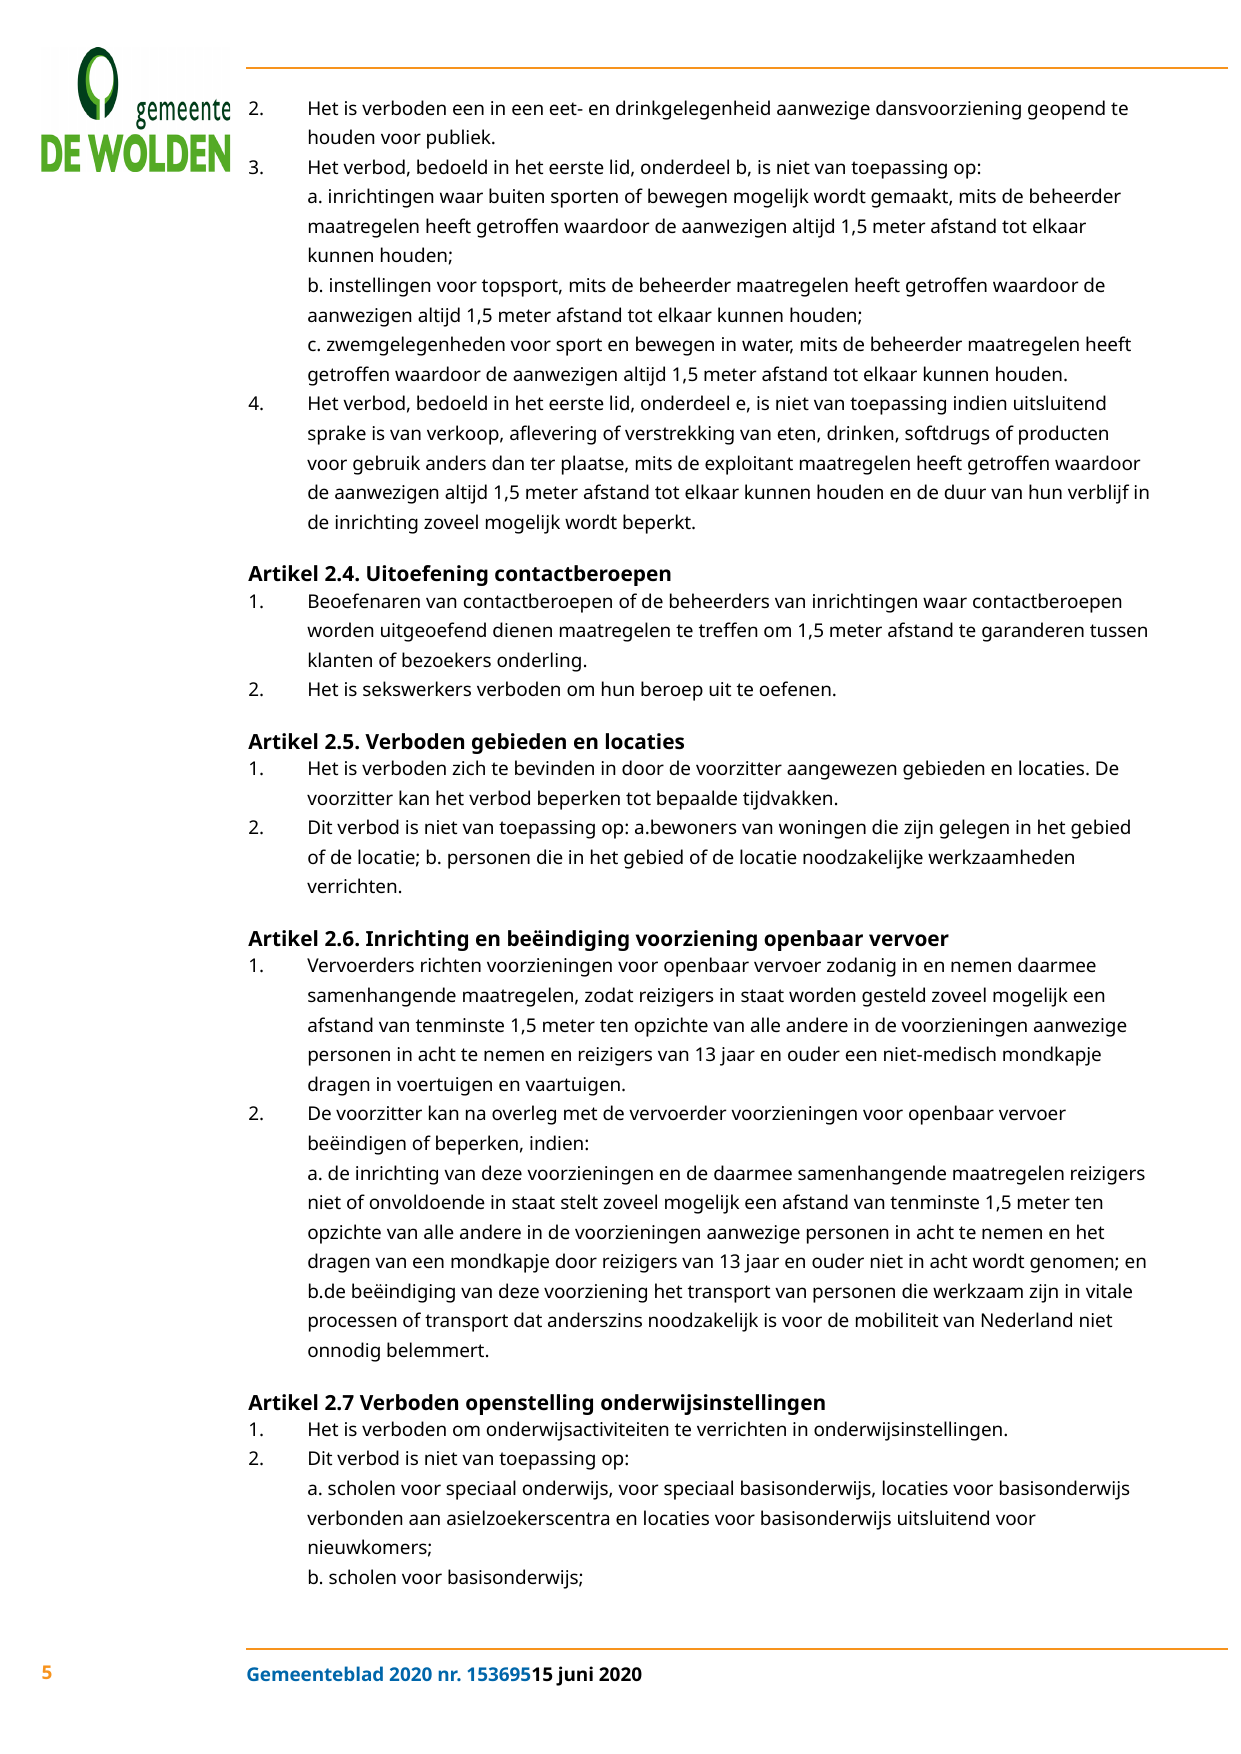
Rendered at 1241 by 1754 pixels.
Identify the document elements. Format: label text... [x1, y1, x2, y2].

text Artikel 2.6. Inrichting en beëindiging voorziening openbaar vervoer [248, 924, 1152, 953]
list b.de beëindiging van deze voorziening het transport van personen die werkzaam zijn in vitale processen of transport dat anderszins noodzakelijk is voor de mobiliteit van Nederland niet onnodig belemmert. [248, 1278, 1152, 1363]
list Vervoerders richten voorzieningen voor openbaar vervoer zodanig in en nemen daarmee samenhangende maatregelen, zodat reizigers in staat worden gesteld zoveel mogelijk een afstand van tenminste 1,5 meter ten opzichte van alle andere in de voorzieningen aanwezige personen in acht te nemen en reizigers van 13 jaar en ouder een niet-medisch mondkapje dragen in voertuigen en vaartuigen. [248, 953, 1152, 1097]
list b. scholen voor basisonderwijs; [248, 1564, 1152, 1590]
text Artikel 2.4. Uitoefening contactberoepen [248, 559, 1152, 588]
list Het is sekswerkers verboden om hun beroep uit te oefenen. [248, 677, 1152, 702]
list Het verbod, bedoeld in het eerste lid, onderdeel b, is niet van toepassing op: [248, 154, 1152, 180]
list a. scholen voor speciaal onderwijs, voor speciaal basisonderwijs, locaties voor basisonderwijs verbonden aan asielzoekerscentra en locaties voor basisonderwijs uitsluitend voor nieuwkomers; [248, 1475, 1152, 1560]
list c. zwemgelegenheden voor sport en bewegen in water, mits de beheerder maatregelen heeft getroffen waardoor de aanwezigen altijd 1,5 meter afstand tot elkaar kunnen houden. [248, 331, 1152, 387]
list Het is verboden een in een eet- en drinkgelegenheid aanwezige dansvoorziening geopend te houden voor publiek. [248, 95, 1152, 150]
list Dit verbod is niet van toepassing op: a.bewoners van woningen die zijn gelegen in het gebied of de locatie; b. personen die in het gebied of de locatie noodzakelijke werkzaamheden verrichten. [248, 814, 1152, 899]
list Het is verboden om onderwijsactiviteiten te verrichten in onderwijsinstellingen. [248, 1416, 1152, 1442]
list Beoefenaren van contactberoepen of de beheerders van inrichtingen waar contactberoepen worden uitgeoefend dienen maatregelen te treffen om 1,5 meter afstand te garanderen tussen klanten of bezoekers onderling. [248, 588, 1152, 673]
list b. instellingen voor topsport, mits de beheerder maatregelen heeft getroffen waardoor de aanwezigen altijd 1,5 meter afstand tot elkaar kunnen houden; [248, 272, 1152, 328]
list De voorzitter kan na overleg met de vervoerder voorzieningen voor openbaar vervoer beëindigen of beperken, indien: [248, 1101, 1152, 1156]
list a. inrichtingen waar buiten sporten of bewegen mogelijk wordt gemaakt, mits de beheerder maatregelen heeft getroffen waardoor de aanwezigen altijd 1,5 meter afstand tot elkaar kunnen houden; [248, 183, 1152, 268]
list Dit verbod is niet van toepassing op: [248, 1446, 1152, 1471]
list a. de inrichting van deze voorzieningen en de daarmee samenhangende maatregelen reizigers niet of onvoldoende in staat stelt zoveel mogelijk een afstand van tenminste 1,5 meter ten opzichte van alle andere in de voorzieningen aanwezige personen in acht te nemen en het dragen van een mondkapje door reizigers van 13 jaar en ouder niet in acht wordt genomen; en [248, 1160, 1152, 1274]
text Artikel 2.7 Verboden openstelling onderwijsinstellingen [248, 1388, 1152, 1416]
text Artikel 2.5. Verboden gebieden en locaties [248, 727, 1152, 755]
list Het is verboden zich te bevinden in door de voorzitter aangewezen gebieden en locaties. De voorzitter kan het verbod beperken tot bepaalde tijdvakken. [248, 755, 1152, 811]
picture [41, 47, 231, 172]
list Het verbod, bedoeld in het eerste lid, onderdeel e, is niet van toepassing indien uitsluitend sprake is van verkoop, aflevering of verstrekking van eten, drinken, softdrugs of producten voor gebruik anders dan ter plaatse, mits de exploitant maatregelen heeft getroffen waardoor de aanwezigen altijd 1,5 meter afstand tot elkaar kunnen houden en de duur van hun verblijf in de inrichting zoveel mogelijk wordt beperkt. [248, 391, 1152, 535]
